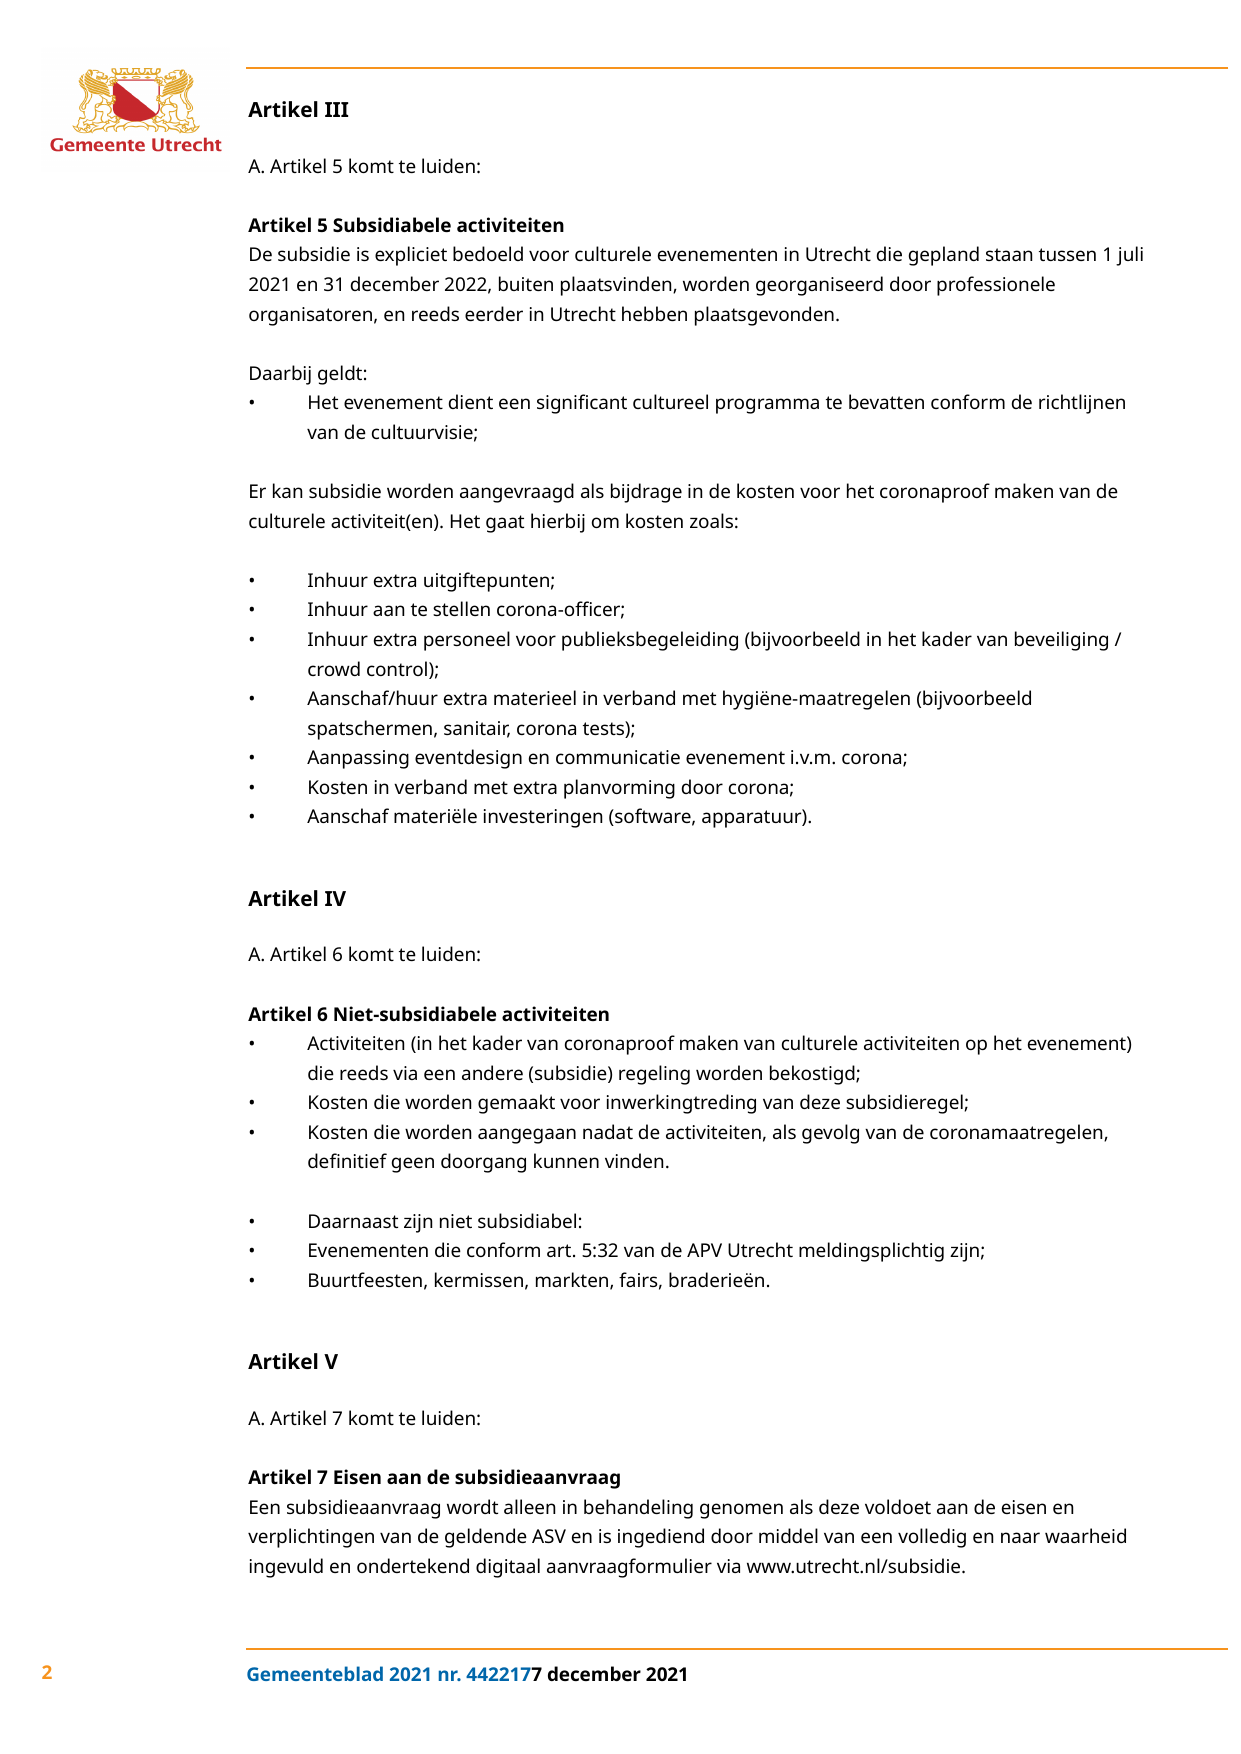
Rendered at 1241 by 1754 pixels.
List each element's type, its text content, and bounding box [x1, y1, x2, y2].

list Aanpassing eventdesign en communicatie evenement i.v.m. corona; [248, 744, 1152, 770]
text A. Artikel 6 komt te luiden: [248, 942, 1152, 967]
text Artikel IV [248, 884, 1152, 912]
text Daarbij geldt: [248, 360, 1152, 386]
text Een subsidieaanvraag wordt alleen in behandeling genomen als deze voldoet aan de eisen en verplichtingen van de geldende ASV en is ingediend door middel van een volledig en naar waarheid ingevuld en ondertekend digitaal aanvraagformulier via www.utrecht.nl/subsidie. [248, 1494, 1152, 1579]
list Evenementen die conform art. 5:32 van de APV Utrecht meldingsplichtig zijn; [248, 1237, 1152, 1263]
list Daarnaast zijn niet subsidiabel: [248, 1208, 1152, 1234]
list Aanschaf materiële investeringen (software, apparatuur). [248, 804, 1152, 829]
list Inhuur aan te stellen corona-officer; [248, 597, 1152, 622]
list Kosten in verband met extra planvorming door corona; [248, 774, 1152, 800]
text A. Artikel 7 komt te luiden: [248, 1405, 1152, 1431]
text De subsidie is expliciet bedoeld voor culturele evenementen in Utrecht die gepland staan tussen 1 juli 2021 en 31 december 2022, buiten plaatsvinden, worden georganiseerd door professionele organisatoren, en reeds eerder in Utrecht hebben plaatsgevonden. [248, 242, 1152, 326]
list Buurtfeesten, kermissen, markten, fairs, braderieën. [248, 1267, 1152, 1293]
text Artikel III [248, 95, 1152, 123]
list Aanschaf/huur extra materieel in verband met hygiëne-maatregelen (bijvoorbeeld spatschermen, sanitair, corona tests); [248, 685, 1152, 741]
list Activiteiten (in het kader van coronaproof maken van culturele activiteiten op het evenement) die reeds via een andere (subsidie) regeling worden bekostigd; [248, 1030, 1152, 1086]
text Artikel 5 Subsidiabele activiteiten [248, 212, 1152, 238]
list Inhuur extra uitgiftepunten; [248, 567, 1152, 593]
text Artikel 7 Eisen aan de subsidieaanvraag [248, 1464, 1152, 1490]
list Kosten die worden aangegaan nadat de activiteiten, als gevolg van de coronamaatregelen, definitief geen doorgang kunnen vinden. [248, 1119, 1152, 1174]
list Kosten die worden gemaakt voor inwerkingtreding van deze subsidieregel; [248, 1089, 1152, 1115]
text A. Artikel 5 komt te luiden: [248, 153, 1152, 178]
text Artikel V [248, 1347, 1152, 1376]
text Artikel 6 Niet-subsidiabele activiteiten [248, 1001, 1152, 1027]
list Inhuur extra personeel voor publieksbegeleiding (bijvoorbeeld in het kader van beveiliging / crowd control); [248, 626, 1152, 681]
text Er kan subsidie worden aangevraagd als bijdrage in de kosten voor het coronaproof maken van de culturele activiteit(en). Het gaat hierbij om kosten zoals: [248, 478, 1152, 533]
picture [41, 47, 231, 172]
list Het evenement dient een significant cultureel programma te bevatten conform de richtlijnen van de cultuurvisie; [248, 389, 1152, 445]
